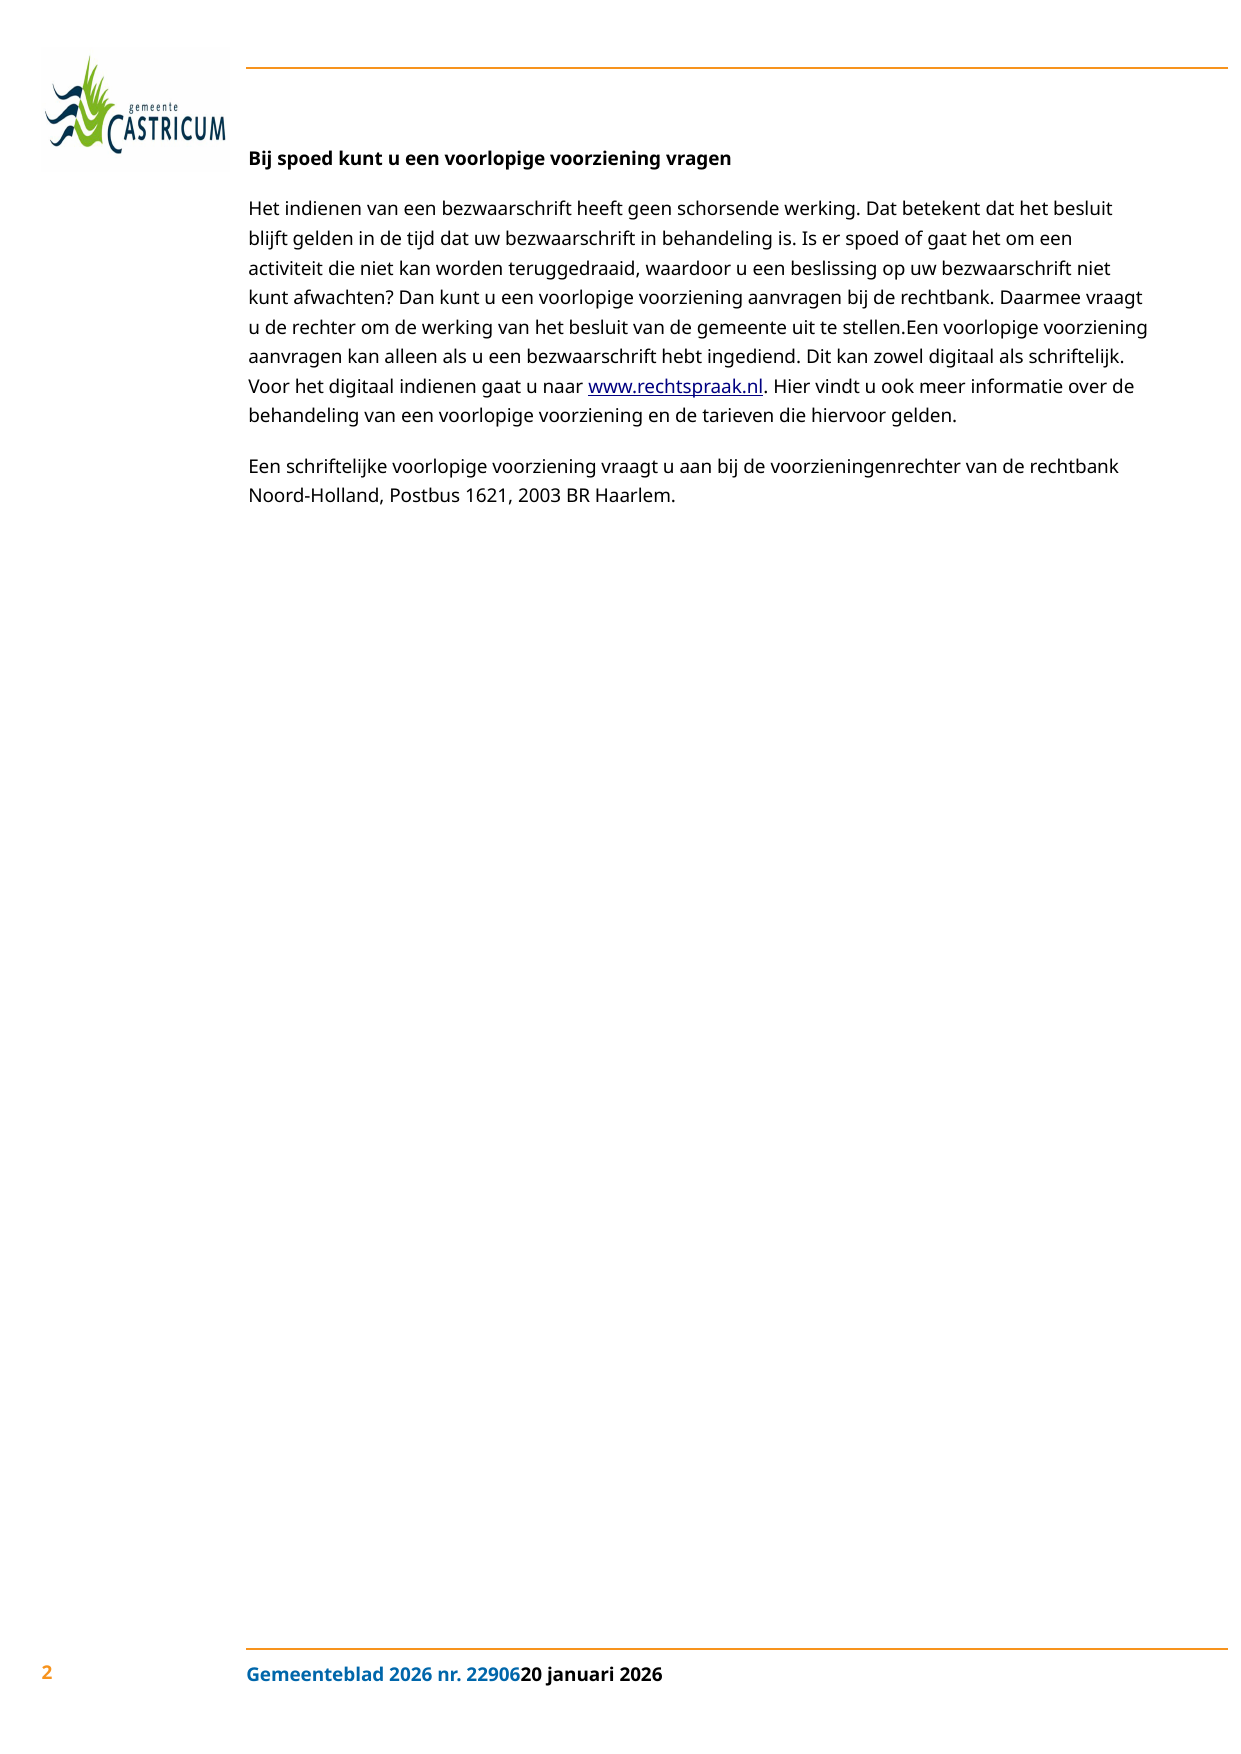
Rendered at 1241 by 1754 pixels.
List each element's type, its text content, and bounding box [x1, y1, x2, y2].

text Een schriftelijke voorlopige voorziening vraagt u aan bij de voorzieningenrechter van de rechtbank Noord-Holland, Postbus 1621, 2003 BR Haarlem. [248, 453, 1152, 508]
text Bij spoed kunt u een voorlopige voorziening vragen [248, 145, 1152, 171]
text Het indienen van een bezwaarschrift heeft geen schorsende werking. Dat betekent dat het besluit blijft gelden in de tijd dat uw bezwaarschrift in behandeling is. Is er spoed of gaat het om een activiteit die niet kan worden teruggedraaid, waardoor u een beslissing op uw bezwaarschrift niet kunt afwachten? Dan kunt u een voorlopige voorziening aanvragen bij de rechtbank. Daarmee vraagt u de rechter om de werking van het besluit van de gemeente uit te stellen.Een voorlopige voorziening aanvragen kan alleen als u een bezwaarschrift hebt ingediend. Dit kan zowel digitaal als schriftelijk. Voor het digitaal indienen gaat u naar www.rechtspraak.nl. Hier vindt u ook meer informatie over de behandeling van een voorlopige voorziening en de tarieven die hiervoor gelden. [248, 196, 1152, 428]
picture [41, 47, 231, 172]
